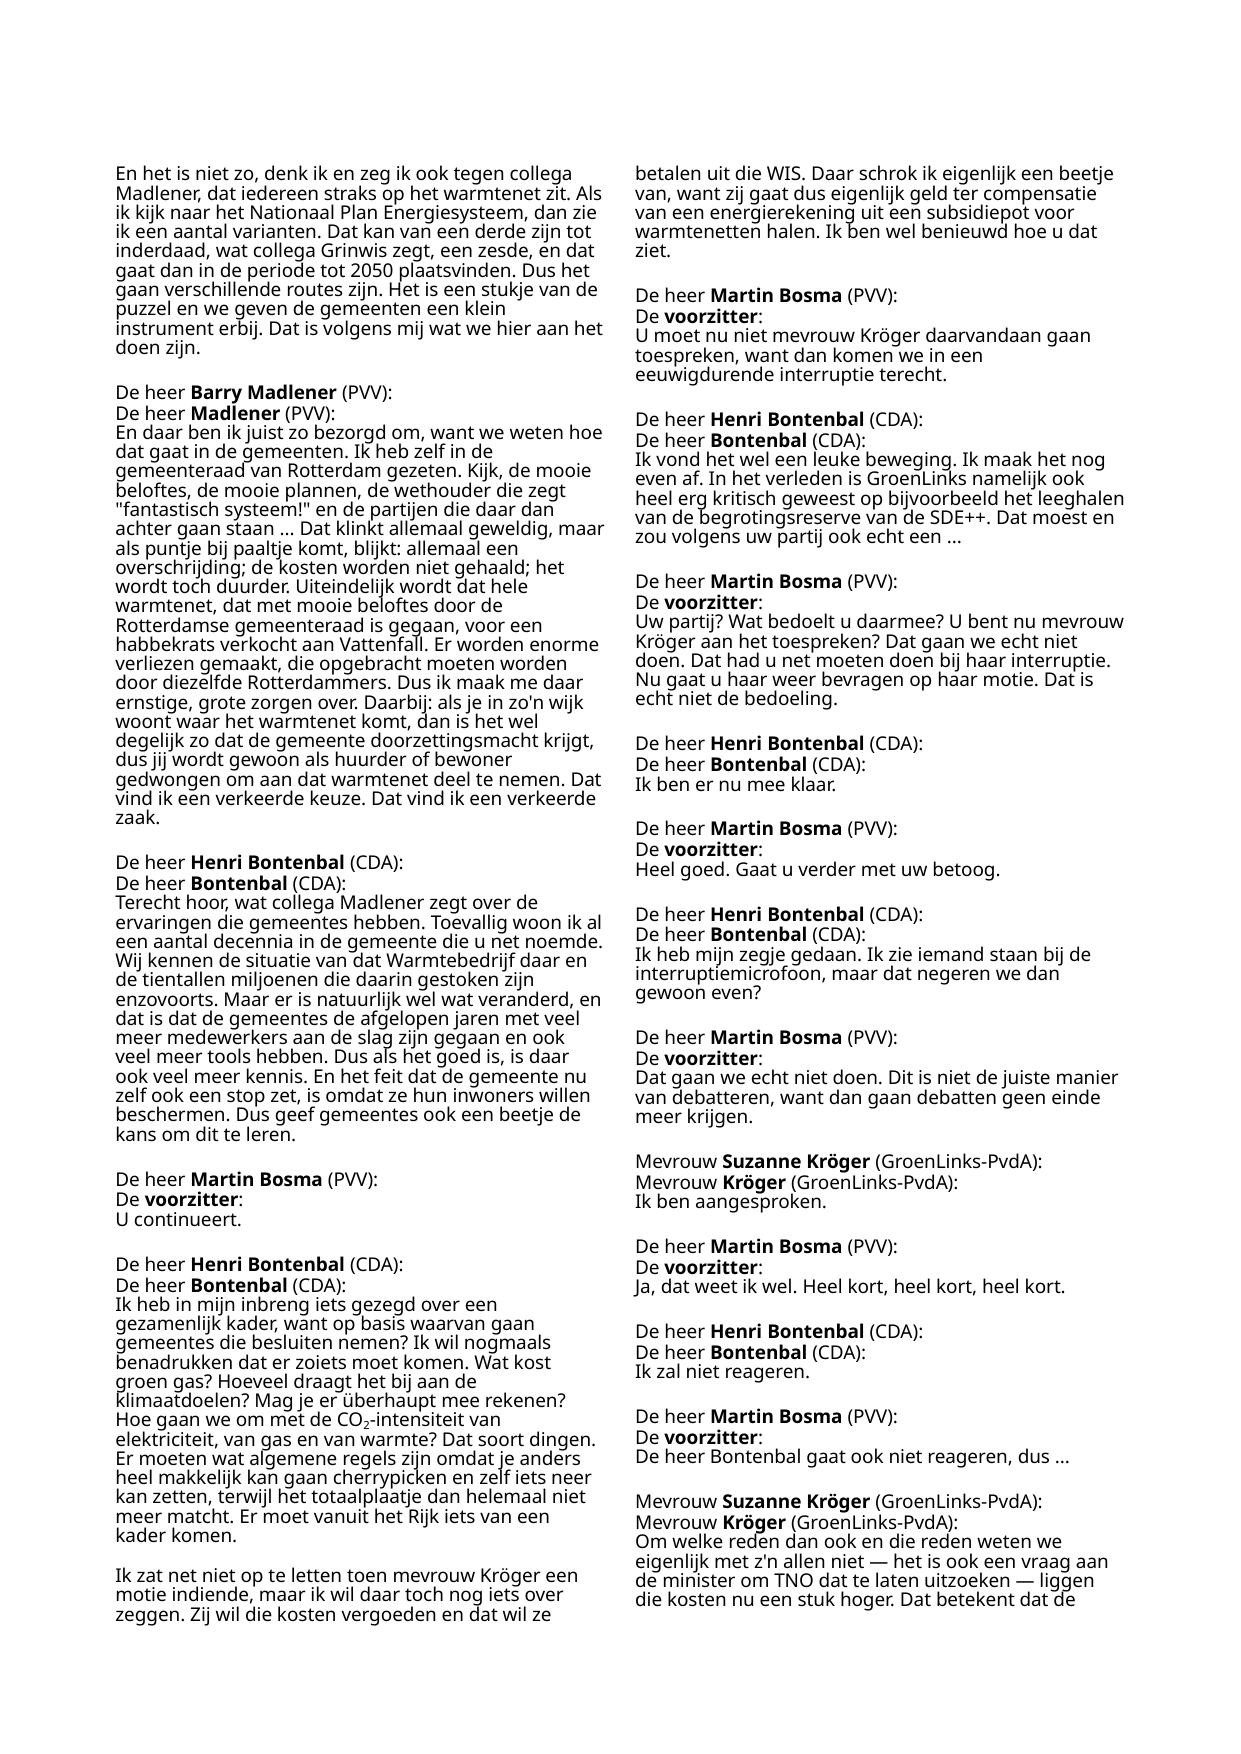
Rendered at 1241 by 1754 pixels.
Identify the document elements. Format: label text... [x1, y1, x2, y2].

text Heel goed. Gaat u verder met uw betoog. [635, 861, 1125, 880]
text Ik zal niet reageren. [635, 1363, 1125, 1382]
text U moet nu niet mevrouw Kröger daarvandaan gaan toespreken, want dan komen we in een eeuwigdurende interruptie terecht. [635, 327, 1125, 385]
text De heer Bontenbal (CDA): [635, 926, 1125, 946]
text Mevrouw Kröger (GroenLinks-PvdA): [635, 1514, 1125, 1533]
text De heer Bontenbal gaat ook niet reageren, dus ... [635, 1448, 1125, 1468]
text De heer Henri Bontenbal (CDA): [635, 1318, 1125, 1344]
text De heer Barry Madlener (PVV): [115, 379, 605, 404]
text Mevrouw Suzanne Kröger (GroenLinks-PvdA): [635, 1488, 1125, 1514]
text De heer Henri Bontenbal (CDA): [635, 731, 1125, 756]
text De heer Bontenbal (CDA): [635, 432, 1125, 451]
text De heer Henri Bontenbal (CDA): [115, 849, 605, 875]
text Mevrouw Kröger (GroenLinks-PvdA): [635, 1174, 1125, 1193]
text U continueert. [115, 1211, 605, 1230]
text betalen uit die WIS. Daar schrok ik eigenlijk een beetje van, want zij gaat dus eigenlijk geld ter compensatie van een energierekening uit een subsidiepot voor warmtenetten halen. Ik ben wel benieuwd hoe u dat ziet. [635, 165, 1125, 262]
text De voorzitter: [635, 308, 1125, 327]
text De heer Madlener (PVV): [115, 404, 605, 424]
text Ik zat net niet op te letten toen mevrouw Kröger een motie indiende, maar ik wil daar toch nog iets over zeggen. Zij wil die kosten vergoeden en dat wil ze [115, 1567, 605, 1625]
text De heer Bontenbal (CDA): [115, 1277, 605, 1296]
text Ik ben aangesproken. [635, 1193, 1125, 1212]
text Ja, dat weet ik wel. Heel kort, heel kort, heel kort. [635, 1278, 1125, 1297]
text De voorzitter: [635, 1259, 1125, 1278]
text De voorzitter: [635, 1050, 1125, 1069]
text Om welke reden dan ook en die reden weten we eigenlijk met z'n allen niet — het is ook een vraag aan de minister om TNO dat te laten uitzoeken — liggen die kosten nu een stuk hoger. Dat betekent dat de [635, 1533, 1125, 1611]
text En het is niet zo, denk ik en zeg ik ook tegen collega Madlener, dat iedereen straks op het warmtenet zit. Als ik kijk naar het Nationaal Plan Energiesysteem, dan zie ik een aantal varianten. Dat kan van een derde zijn tot inderdaad, wat collega Grinwis zegt, een zesde, en dat gaat dan in de periode tot 2050 plaatsvinden. Dus het gaan verschillende routes zijn. Het is een stukje van de puzzel en we geven de gemeenten een klein instrument erbij. Dat is volgens mij wat we hier aan het doen zijn. [115, 165, 605, 358]
text De heer Bontenbal (CDA): [635, 1344, 1125, 1363]
text Dat gaan we echt niet doen. Dit is niet de juiste manier van debatteren, want dan gaan debatten geen einde meer krijgen. [635, 1069, 1125, 1127]
text En daar ben ik juist zo bezorgd om, want we weten hoe dat gaat in de gemeenten. Ik heb zelf in de gemeenteraad van Rotterdam gezeten. Kijk, de mooie beloftes, de mooie plannen, de wethouder die zegt "fantastisch systeem!" en de partijen die daar dan achter gaan staan ... Dat klinkt allemaal geweldig, maar als puntje bij paaltje komt, blijkt: allemaal een overschrijding; de kosten worden niet gehaald; het wordt toch duurder. Uiteindelijk wordt dat hele warmtenet, dat met mooie beloftes door de Rotterdamse gemeenteraad is gegaan, voor een habbekrats verkocht aan Vattenfall. Er worden enorme verliezen gemaakt, die opgebracht moeten worden door diezelfde Rotterdammers. Dus ik maak me daar ernstige, grote zorgen over. Daarbij: als je in zo'n wijk woont waar het warmtenet komt, dan is het wel degelijk zo dat de gemeente doorzettingsmacht krijgt, dus jij wordt gewoon als huurder of bewoner gedwongen om aan dat warmtenet deel te nemen. Dat vind ik een verkeerde keuze. Dat vind ik een verkeerde zaak. [115, 424, 605, 828]
text De voorzitter: [115, 1191, 605, 1211]
text De heer Bontenbal (CDA): [115, 875, 605, 894]
text De heer Martin Bosma (PVV): [635, 1233, 1125, 1259]
text De heer Martin Bosma (PVV): [635, 282, 1125, 308]
text De heer Martin Bosma (PVV): [635, 816, 1125, 841]
text Ik heb in mijn inbreng iets gezegd over een gezamenlijk kader, want op basis waarvan gaan gemeentes die besluiten nemen? Ik wil nogmaals benadrukken dat er zoiets moet komen. Wat kost groen gas? Hoeveel draagt het bij aan de klimaatdoelen? Mag je er überhaupt mee rekenen? Hoe gaan we om met de CO2-intensiteit van elektriciteit, van gas en van warmte? Dat soort dingen. Er moeten wat algemene regels zijn omdat je anders heel makkelijk kan gaan cherrypicken en zelf iets neer kan zetten, terwijl het totaalplaatje dan helemaal niet meer matcht. Er moet vanuit het Rijk iets van een kader komen. [115, 1296, 605, 1546]
text Ik ben er nu mee klaar. [635, 776, 1125, 795]
text Terecht hoor, wat collega Madlener zegt over de ervaringen die gemeentes hebben. Toevallig woon ik al een aantal decennia in de gemeente die u net noemde. Wij kennen de situatie van dat Warmtebedrijf daar en de tientallen miljoenen die daarin gestoken zijn enzovoorts. Maar er is natuurlijk wel wat veranderd, en dat is dat de gemeentes de afgelopen jaren met veel meer medewerkers aan de slag zijn gegaan en ook veel meer tools hebben. Dus als het goed is, is daar ook veel meer kennis. En het feit dat de gemeente nu zelf ook een stop zet, is omdat ze hun inwoners willen beschermen. Dus geef gemeentes ook een beetje de kans om dit te leren. [115, 894, 605, 1145]
text De voorzitter: [635, 594, 1125, 613]
text De heer Henri Bontenbal (CDA): [115, 1251, 605, 1277]
text De heer Martin Bosma (PVV): [115, 1166, 605, 1191]
text De heer Henri Bontenbal (CDA): [635, 406, 1125, 432]
text De voorzitter: [635, 1429, 1125, 1448]
text Ik vond het wel een leuke beweging. Ik maak het nog even af. In het verleden is GroenLinks namelijk ook heel erg kritisch geweest op bijvoorbeeld het leeghalen van de begrotingsreserve van de SDE++. Dat moest en zou volgens uw partij ook echt een ... [635, 451, 1125, 547]
text De heer Henri Bontenbal (CDA): [635, 901, 1125, 926]
text Ik heb mijn zegje gedaan. Ik zie iemand staan bij de interruptiemicrofoon, maar dat negeren we dan gewoon even? [635, 946, 1125, 1003]
text De heer Martin Bosma (PVV): [635, 568, 1125, 594]
text De heer Martin Bosma (PVV): [635, 1403, 1125, 1429]
text De heer Bontenbal (CDA): [635, 756, 1125, 776]
text Mevrouw Suzanne Kröger (GroenLinks-PvdA): [635, 1148, 1125, 1174]
text De voorzitter: [635, 841, 1125, 861]
text Uw partij? Wat bedoelt u daarmee? U bent nu mevrouw Kröger aan het toespreken? Dat gaan we echt niet doen. Dat had u net moeten doen bij haar interruptie. Nu gaat u haar weer bevragen op haar motie. Dat is echt niet de bedoeling. [635, 613, 1125, 710]
text De heer Martin Bosma (PVV): [635, 1024, 1125, 1050]
